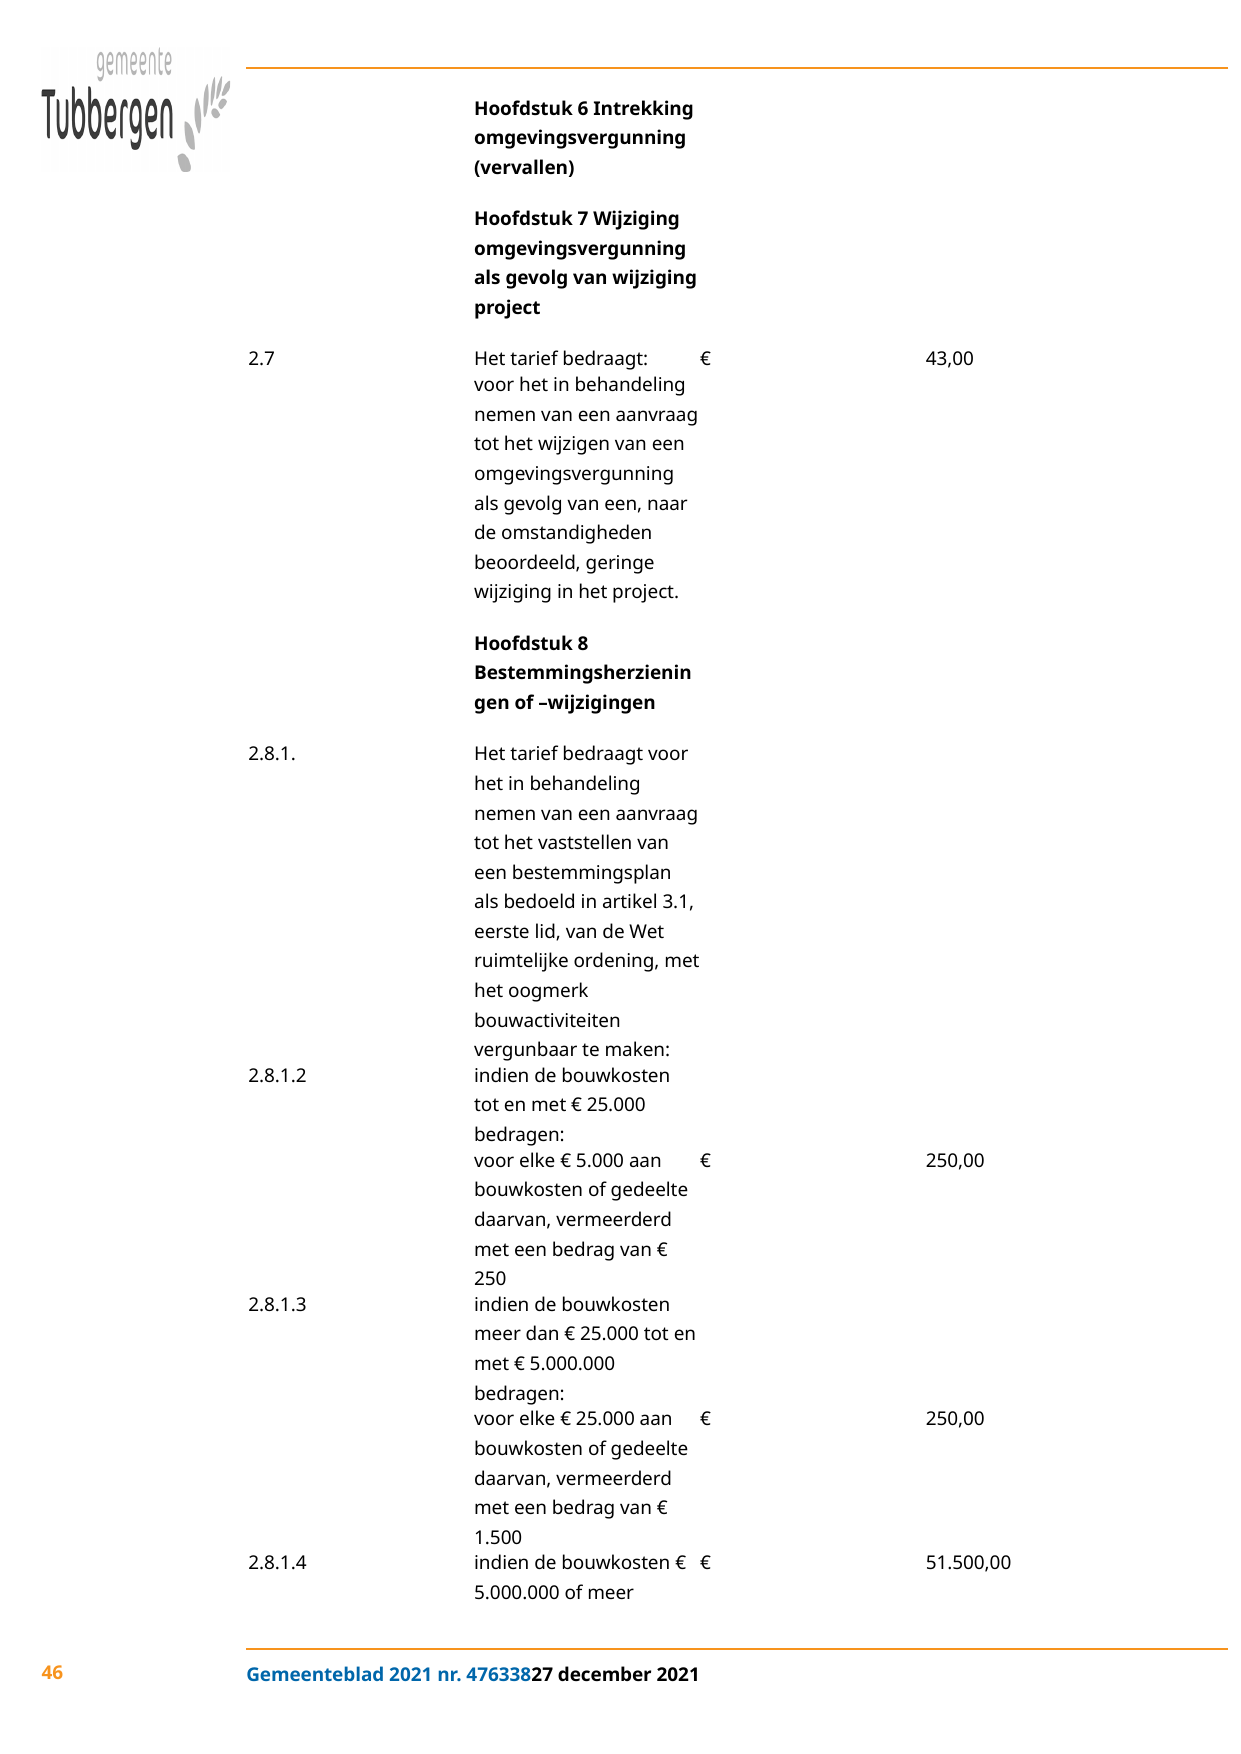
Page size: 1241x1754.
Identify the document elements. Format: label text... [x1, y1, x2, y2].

table_cell [700, 1291, 926, 1406]
table_cell [926, 180, 1152, 205]
table_cell Hoofdstuk 6 Intrekking omgevingsvergunning (vervallen) [474, 95, 700, 180]
table_cell € [700, 1550, 926, 1605]
table_cell [474, 715, 700, 741]
table_cell 2.8.1.2 [248, 1062, 474, 1147]
table_cell [474, 604, 700, 630]
table_cell 2.8.1. [248, 741, 474, 1062]
table_cell [248, 630, 474, 715]
table_cell indien de bouwkosten meer dan € 25.000 tot en met € 5.000.000 bedragen: [474, 1291, 700, 1406]
table_cell voor elke € 25.000 aan bouwkosten of gedeelte daarvan, vermeerderd met een bedrag van € 1.500 [474, 1406, 700, 1549]
table_cell [248, 180, 474, 205]
table_cell Het tarief bedraagt voor het in behandeling nemen van een aanvraag tot het vaststellen van een bestemmingsplan als bedoeld in artikel 3.1, eerste lid, van de Wet ruimtelijke ordening, met het oogmerk bouwactiviteiten vergunbaar te maken: [474, 741, 700, 1062]
table_cell [926, 205, 1152, 320]
table_cell € [700, 1147, 926, 1291]
table_cell indien de bouwkosten tot en met € 25.000 bedragen: [474, 1062, 700, 1147]
table_cell [700, 371, 926, 604]
table_cell [248, 320, 474, 346]
table_cell [700, 715, 926, 741]
table_cell [926, 371, 1152, 604]
table_cell [248, 1147, 474, 1291]
table_cell Het tarief bedraagt: [474, 346, 700, 371]
table_cell [248, 371, 474, 604]
table_cell [926, 1291, 1152, 1406]
picture [41, 47, 231, 172]
table_cell € [700, 346, 926, 371]
table_cell voor het in behandeling nemen van een aanvraag tot het wijzigen van een omgevingsvergunning als gevolg van een, naar de omstandigheden beoordeeld, geringe wijziging in het project. [474, 371, 700, 604]
table_cell [474, 320, 700, 346]
table_cell [700, 320, 926, 346]
table_cell 2.7 [248, 346, 474, 371]
table_cell 43,00 [926, 346, 1152, 371]
table_cell [926, 630, 1152, 715]
table_cell [926, 741, 1152, 1062]
table_cell [700, 1062, 926, 1147]
table_cell [926, 320, 1152, 346]
table_cell [248, 95, 474, 180]
table_cell 250,00 [926, 1406, 1152, 1549]
table_cell 250,00 [926, 1147, 1152, 1291]
table_cell [700, 604, 926, 630]
table_cell 2.8.1.3 [248, 1291, 474, 1406]
table_cell Hoofdstuk 8 Bestemmingsherzieningen of –wijzigingen [474, 630, 700, 715]
table_cell 51.500,00 [926, 1550, 1152, 1605]
table_cell [248, 205, 474, 320]
table_cell [926, 1062, 1152, 1147]
table_cell [248, 1406, 474, 1549]
table_cell [700, 180, 926, 205]
table_cell [700, 205, 926, 320]
table_cell 2.8.1.4 [248, 1550, 474, 1605]
table_cell [700, 630, 926, 715]
table_cell [474, 180, 700, 205]
table_cell € [700, 1406, 926, 1549]
table_cell Hoofdstuk 7 Wijziging omgevingsvergunning als gevolg van wijziging project [474, 205, 700, 320]
table_cell indien de bouwkosten € 5.000.000 of meer [474, 1550, 700, 1605]
table_cell [700, 95, 926, 180]
table_cell [926, 95, 1152, 180]
table_cell [248, 604, 474, 630]
table_cell [926, 715, 1152, 741]
table_cell [926, 604, 1152, 630]
table_cell voor elke € 5.000 aan bouwkosten of gedeelte daarvan, vermeerderd met een bedrag van € 250 [474, 1147, 700, 1291]
table_cell [248, 715, 474, 741]
table_cell [700, 741, 926, 1062]
